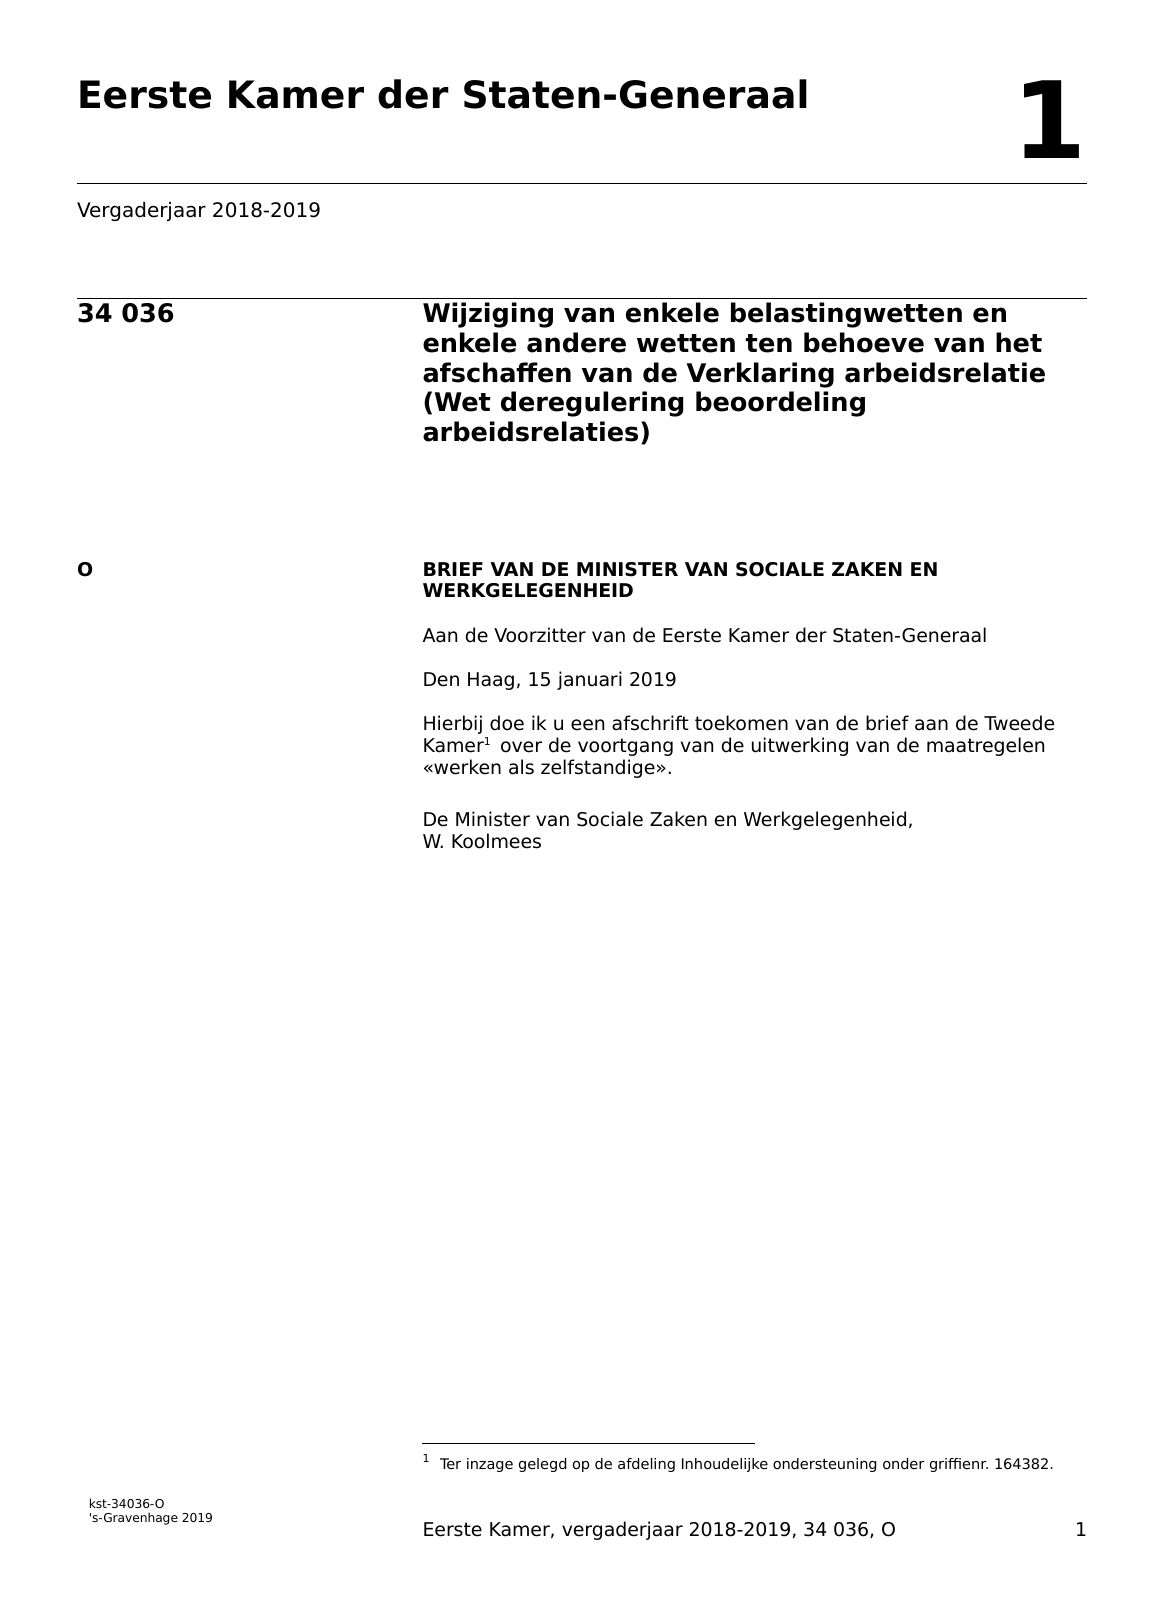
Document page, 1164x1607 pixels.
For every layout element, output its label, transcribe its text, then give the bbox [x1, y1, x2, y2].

table_header 1 [886, 59, 1087, 183]
subtitle 34 036 Wijziging van enkele belastingwetten en enkele andere wetten ten behoeve van het afschaffen van de Verklaring arbeidsrelatie (Wet deregulering beoordeling arbeidsrelaties) [77, 299, 1087, 447]
text 's-Gravenhage 2019 [88, 1511, 323, 1525]
subtitle O BRIEF VAN DE MINISTER VAN SOCIALE ZAKEN EN WERKGELEGENHEID [77, 558, 1087, 602]
text Aan de Voorzitter van de Eerste Kamer der Staten-Generaal [422, 624, 1087, 647]
text Den Haag, 15 januari 2019 [422, 669, 1087, 691]
text De Minister van Sociale Zaken en Werkgelegenheid, W. Koolmees [422, 809, 1087, 853]
text Ter inzage gelegd op de afdeling Inhoudelijke ondersteuning onder griffienr. 164382. [422, 1452, 1087, 1474]
text kst-34036-O [88, 1497, 323, 1511]
text Hierbij doe ik u een afschrift toekomen van de brief aan de Tweede Kamer over de voortgang van de uitwerking van de maatregelen «werken als zelfstandige». [422, 713, 1087, 779]
table_cell Vergaderjaar 2018-2019 [77, 184, 1087, 298]
table_header Eerste Kamer der Staten-Generaal [77, 59, 886, 183]
